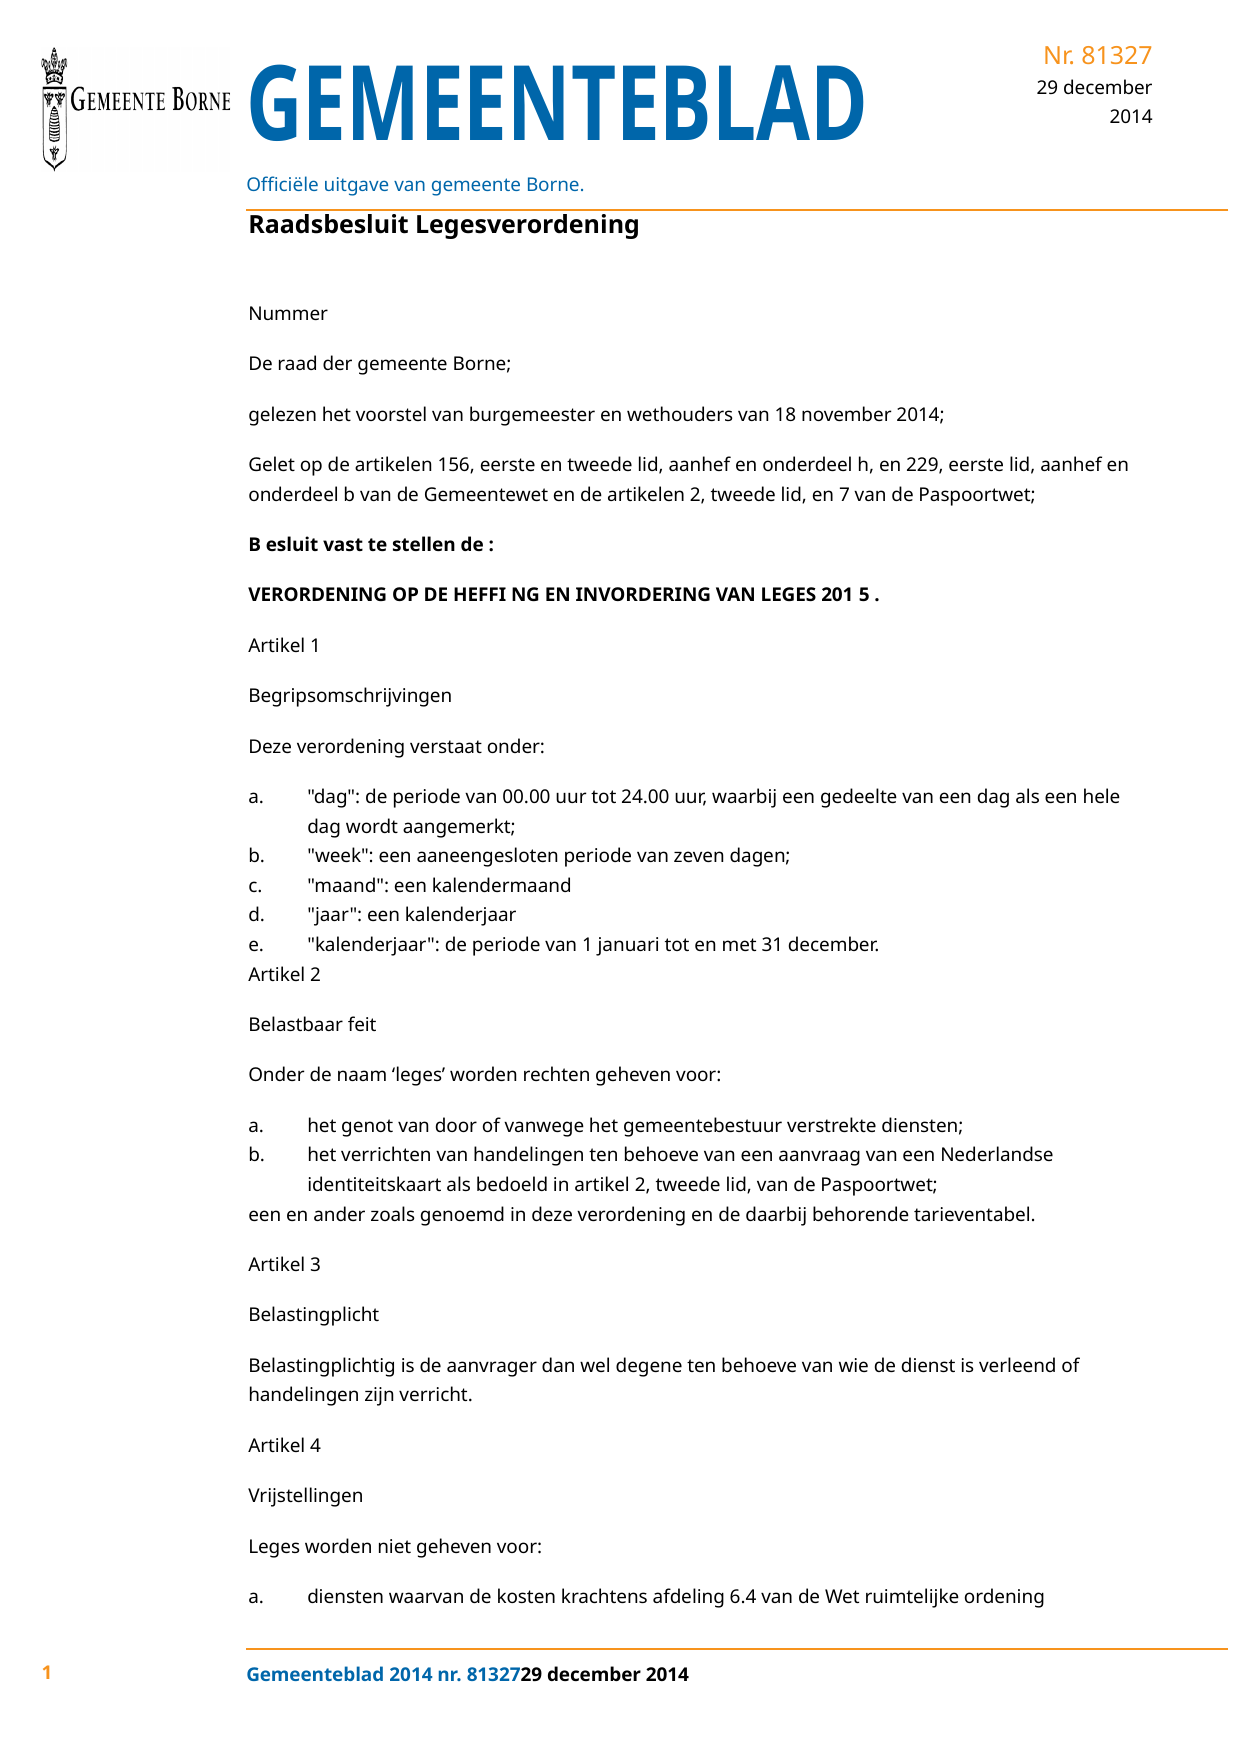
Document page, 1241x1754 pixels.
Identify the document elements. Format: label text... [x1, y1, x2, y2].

text Leges worden niet geheven voor: [248, 1533, 1152, 1558]
list "week": een aaneengesloten periode van zeven dagen; [248, 842, 1152, 868]
text Artikel 3 [248, 1251, 1152, 1277]
text Artikel 4 [248, 1432, 1152, 1458]
list het verrichten van handelingen ten behoeve van een aanvraag van een Nederlandse identiteitskaart als bedoeld in artikel 2, tweede lid, van de Paspoortwet; [248, 1142, 1152, 1197]
text Deze verordening verstaat onder: [248, 733, 1152, 758]
text Gelet op de artikelen 156, eerste en tweede lid, aanhef en onderdeel h, en 229, eerste lid, aanhef en onderdeel b van de Gemeentewet en de artikelen 2, tweede lid, en 7 van de Paspoortwet; [248, 451, 1152, 506]
list diensten waarvan de kosten krachtens afdeling 6.4 van de Wet ruimtelijke ordening [248, 1583, 1152, 1609]
list "jaar": een kalenderjaar [248, 902, 1152, 927]
text Raadsbesluit Legesverordening [248, 211, 1152, 241]
text B esluit vast te stellen de : [248, 531, 1152, 557]
text VERORDENING OP DE HEFFI NG EN INVORDERING VAN LEGES 201 5 . [248, 582, 1152, 607]
picture [41, 47, 231, 172]
list "maand": een kalendermaand [248, 872, 1152, 898]
text gelezen het voorstel van burgemeester en wethouders van 18 november 2014; [248, 401, 1152, 426]
text Onder de naam ‘leges’ worden rechten geheven voor: [248, 1062, 1152, 1087]
text Vrijstellingen [248, 1482, 1152, 1508]
text Artikel 2 [248, 961, 1152, 986]
text De raad der gemeente Borne; [248, 350, 1152, 376]
list "dag": de periode van 00.00 uur tot 24.00 uur, waarbij een gedeelte van een dag als een hele dag wordt aangemerkt; [248, 783, 1152, 838]
text Belastbaar feit [248, 1011, 1152, 1037]
text Artikel 1 [248, 632, 1152, 658]
list het genot van door of vanwege het gemeentebestuur verstrekte diensten; [248, 1112, 1152, 1138]
text Belastingplichtig is de aanvrager dan wel degene ten behoeve van wie de dienst is verleend of handelingen zijn verricht. [248, 1352, 1152, 1407]
text Nummer [248, 300, 1152, 326]
text een en ander zoals genoemd in deze verordening en de daarbij behorende tarieventabel. [248, 1201, 1152, 1226]
text Belastingplicht [248, 1302, 1152, 1327]
list "kalenderjaar": de periode van 1 januari tot en met 31 december. [248, 931, 1152, 957]
text Begripsomschrijvingen [248, 682, 1152, 708]
